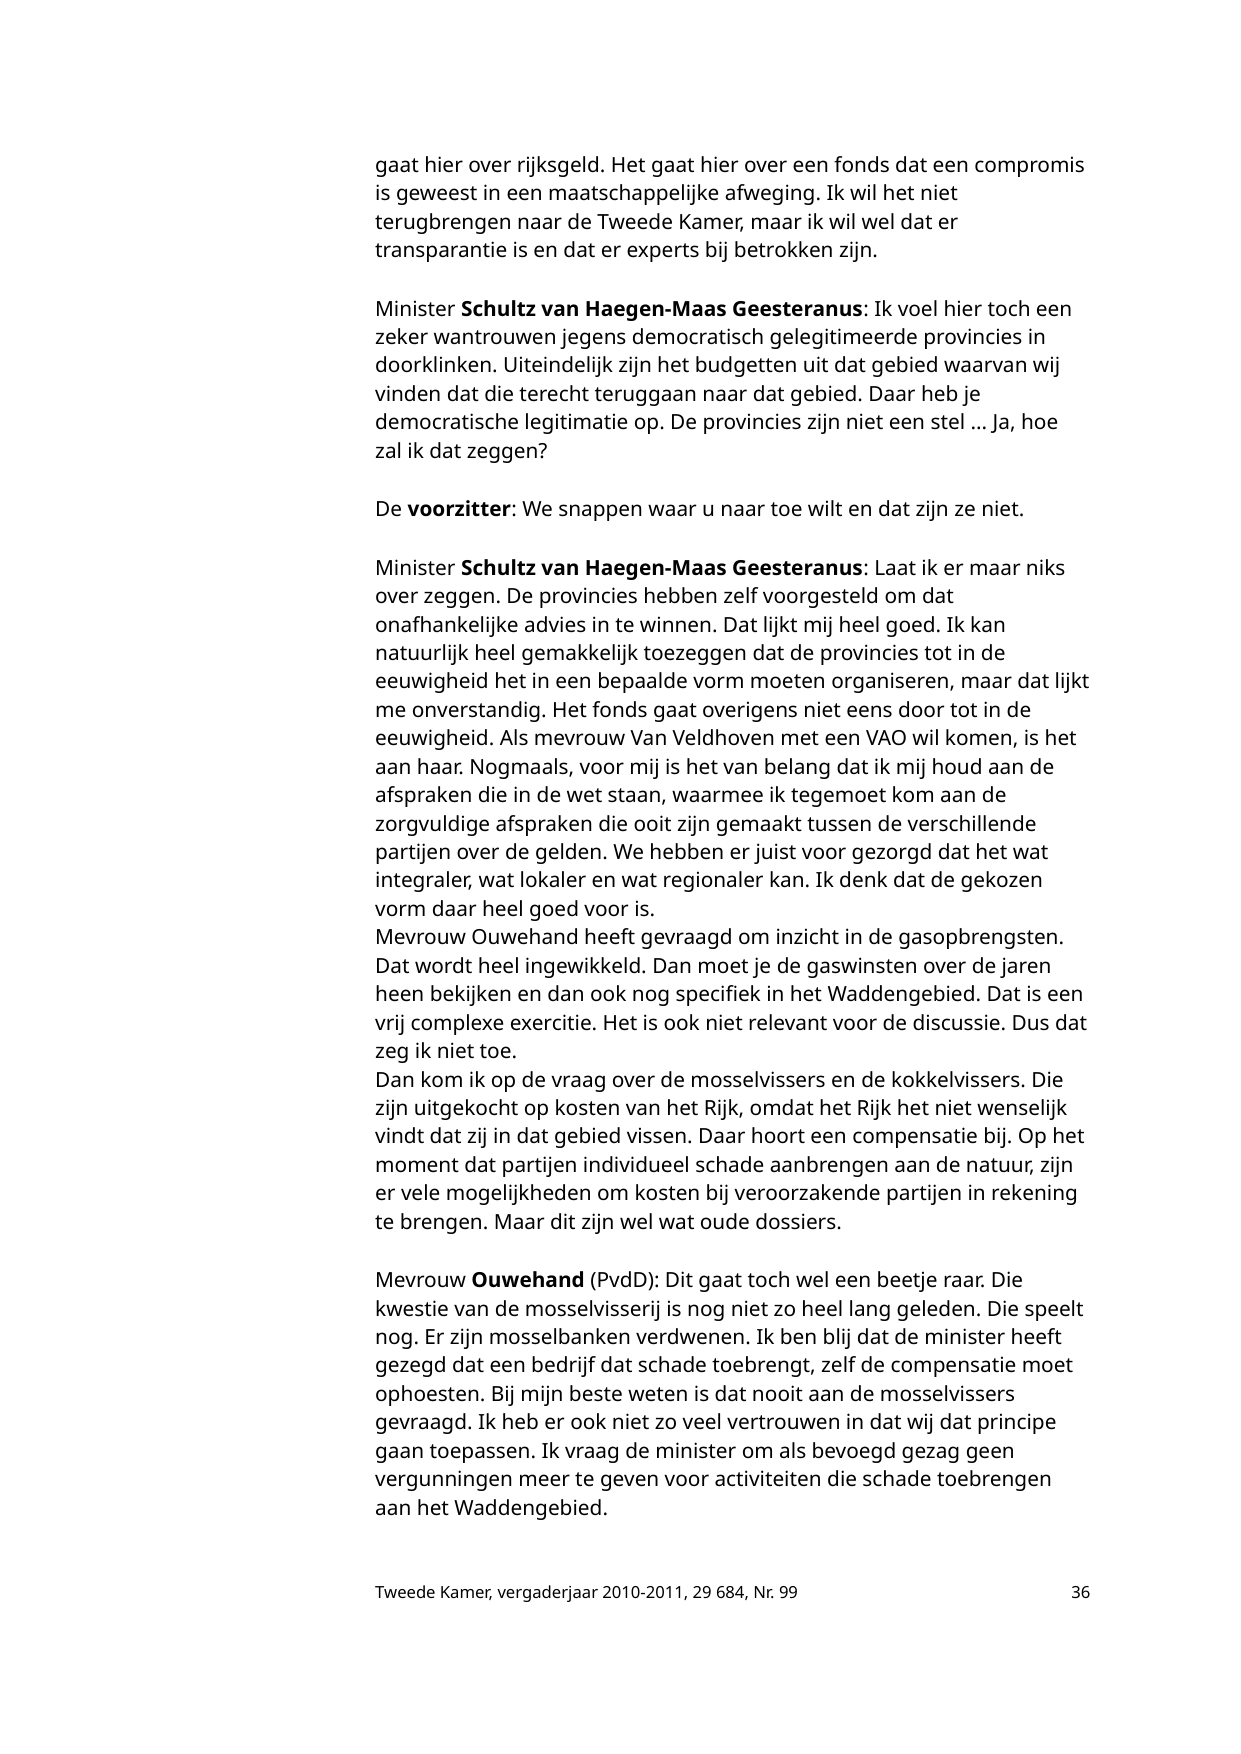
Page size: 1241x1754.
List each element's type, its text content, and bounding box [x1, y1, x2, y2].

text Dan kom ik op de vraag over de mosselvissers en de kokkelvissers. Die zijn uitgekocht op kosten van het Rijk, omdat het Rijk het niet wenselijk vindt dat zij in dat gebied vissen. Daar hoort een compensatie bij. Op het moment dat partijen individueel schade aanbrengen aan de natuur, zijn er vele mogelijkheden om kosten bij veroorzakende partijen in rekening te brengen. Maar dit zijn wel wat oude dossiers. [375, 1065, 1090, 1235]
text Mevrouw Ouwehand (PvdD): Dit gaat toch wel een beetje raar. Die kwestie van de mosselvisserij is nog niet zo heel lang geleden. Die speelt nog. Er zijn mosselbanken verdwenen. Ik ben blij dat de minister heeft gezegd dat een bedrijf dat schade toebrengt, zelf de compensatie moet ophoesten. Bij mijn beste weten is dat nooit aan de mosselvissers gevraagd. Ik heb er ook niet zo veel vertrouwen in dat wij dat principe gaan toepassen. Ik vraag de minister om als bevoegd gezag geen vergunningen meer te geven voor activiteiten die schade toebrengen aan het Waddengebied. [375, 1265, 1090, 1521]
text Minister Schultz van Haegen-Maas Geesteranus: Ik voel hier toch een zeker wantrouwen jegens democratisch gelegitimeerde provincies in doorklinken. Uiteindelijk zijn het budgetten uit dat gebied waarvan wij vinden dat die terecht teruggaan naar dat gebied. Daar heb je democratische legitimatie op. De provincies zijn niet een stel ... Ja, hoe zal ik dat zeggen? [375, 294, 1090, 464]
text De voorzitter: We snappen waar u naar toe wilt en dat zijn ze niet. [375, 494, 1090, 523]
text Mevrouw Ouwehand heeft gevraagd om inzicht in de gasopbrengsten. Dat wordt heel ingewikkeld. Dan moet je de gaswinsten over de jaren heen bekijken en dan ook nog specifiek in het Waddengebied. Dat is een vrij complexe exercitie. Het is ook niet relevant voor de discussie. Dus dat zeg ik niet toe. [375, 922, 1090, 1065]
text Minister Schultz van Haegen-Maas Geesteranus: Laat ik er maar niks over zeggen. De provincies hebben zelf voorgesteld om dat onafhankelijke advies in te winnen. Dat lijkt mij heel goed. Ik kan natuurlijk heel gemakkelijk toezeggen dat de provincies tot in de eeuwigheid het in een bepaalde vorm moeten organiseren, maar dat lijkt me onverstandig. Het fonds gaat overigens niet eens door tot in de eeuwigheid. Als mevrouw Van Veldhoven met een VAO wil komen, is het aan haar. Nogmaals, voor mij is het van belang dat ik mij houd aan de afspraken die in de wet staan, waarmee ik tegemoet kom aan de zorgvuldige afspraken die ooit zijn gemaakt tussen de verschillende partijen over de gelden. We hebben er juist voor gezorgd dat het wat integraler, wat lokaler en wat regionaler kan. Ik denk dat de gekozen vorm daar heel goed voor is. [375, 553, 1090, 922]
text gaat hier over rijksgeld. Het gaat hier over een fonds dat een compromis is geweest in een maatschappelijke afweging. Ik wil het niet terugbrengen naar de Tweede Kamer, maar ik wil wel dat er transparantie is en dat er experts bij betrokken zijn. [375, 150, 1090, 264]
